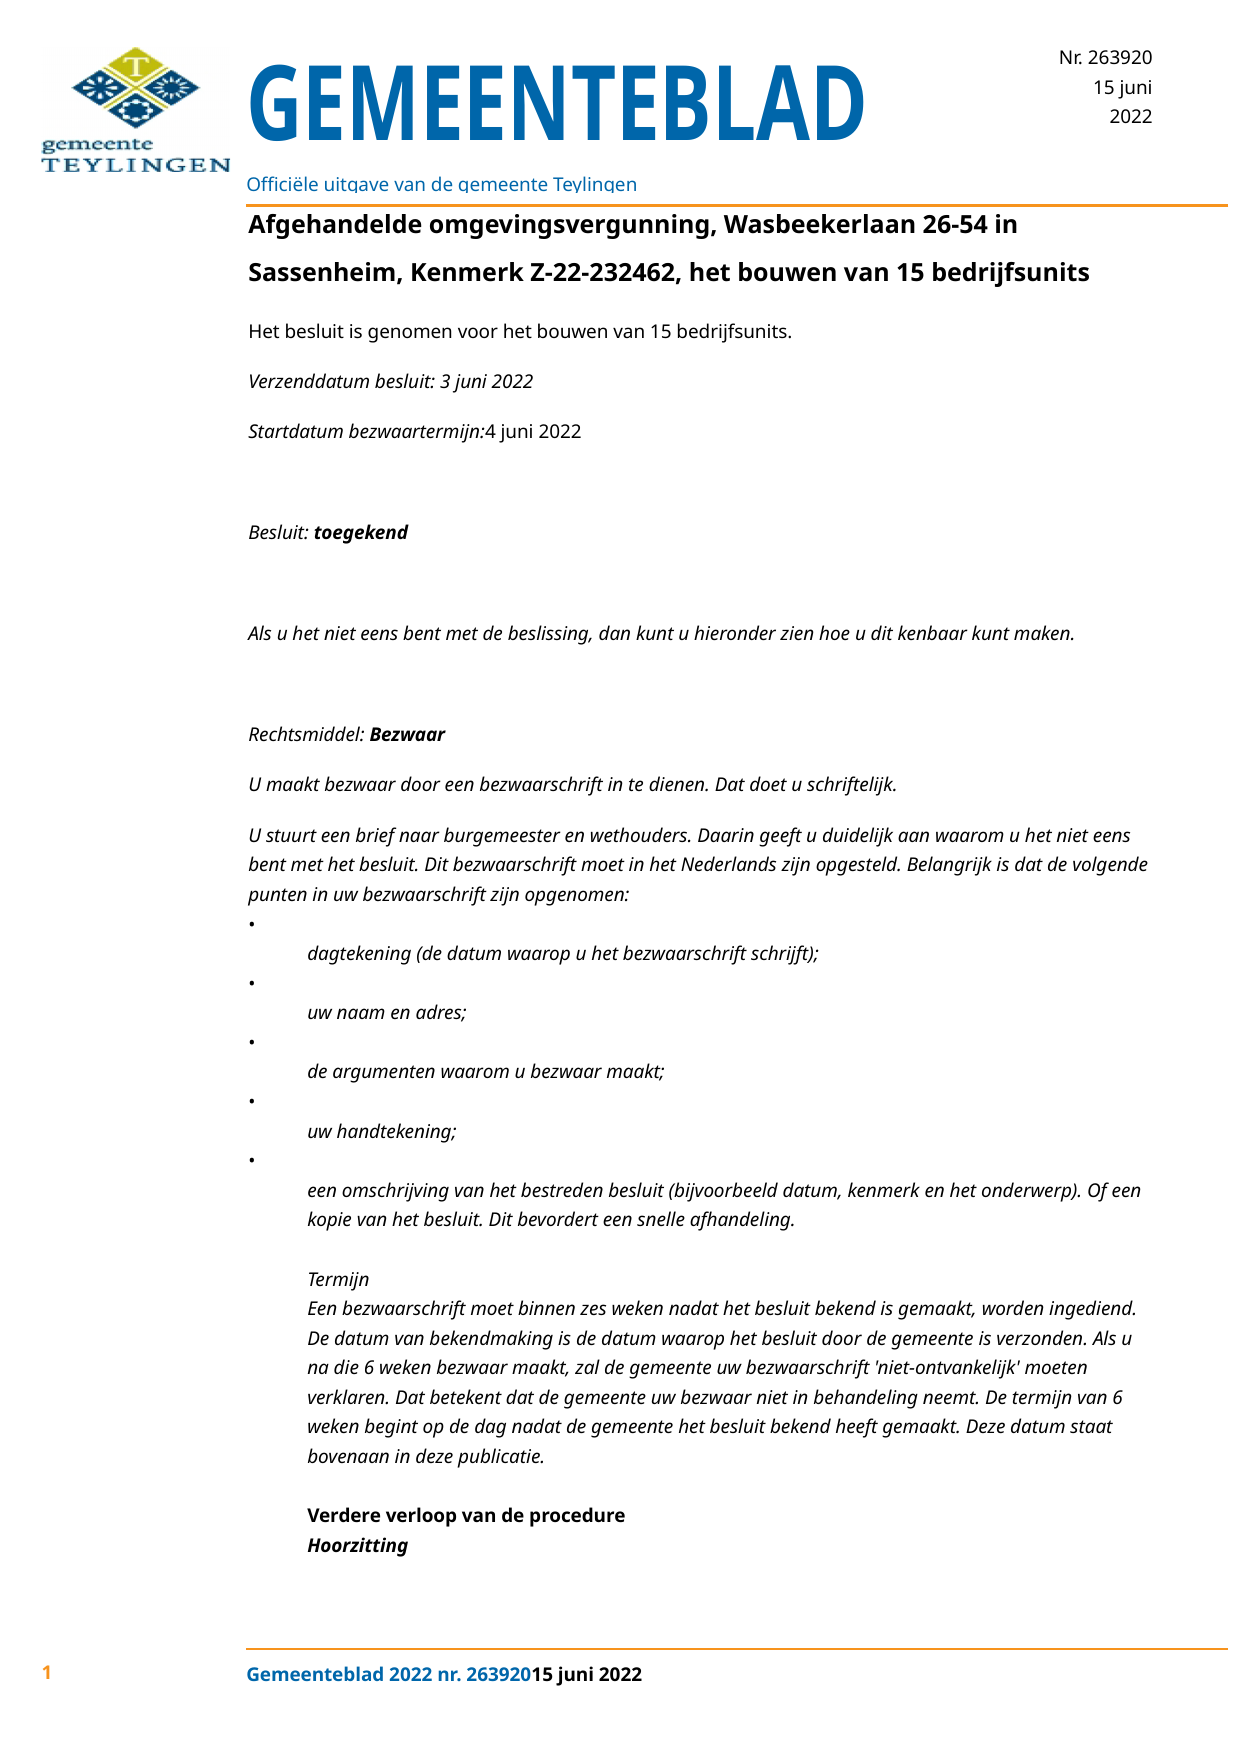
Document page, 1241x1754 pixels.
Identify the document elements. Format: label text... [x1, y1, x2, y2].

list uw naam en adres; [248, 999, 1152, 1025]
text Startdatum bezwaartermijn:4 juni 2022 [248, 419, 1152, 444]
list uw handtekening; [248, 1118, 1152, 1144]
text Besluit: toegekend [248, 519, 1152, 545]
text Rechtsmiddel: Bezwaar [248, 721, 1152, 747]
text U maakt bezwaar door een bezwaarschrift in te dienen. Dat doet u schriftelijk. [248, 772, 1152, 797]
list dagtekening (de datum waarop u het bezwaarschrift schrijft); [248, 940, 1152, 966]
list Hoorzitting [248, 1532, 1152, 1558]
text Als u het niet eens bent met de beslissing, dan kunt u hieronder zien hoe u dit kenbaar kunt maken. [248, 620, 1152, 646]
list Een bezwaarschrift moet binnen zes weken nadat het besluit bekend is gemaakt, worden ingediend. De datum van bekendmaking is de datum waarop het besluit door de gemeente is verzonden. Als u na die 6 weken bezwaar maakt, zal de gemeente uw bezwaarschrift 'niet-ontvankelijk' moeten verklaren. Dat betekent dat de gemeente uw bezwaar niet in behandeling neemt. De termijn van 6 weken begint op de dag nadat de gemeente het besluit bekend heeft gemaakt. Deze datum staat bovenaan in deze publicatie. [248, 1295, 1152, 1469]
text Afgehandelde omgevingsvergunning, Wasbeekerlaan 26-54 in Sassenheim, Kenmerk Z-22-232462, het bouwen van 15 bedrijfsunits [248, 207, 1152, 288]
picture [41, 47, 231, 172]
text U stuurt een brief naar burgemeester en wethouders. Daarin geeft u duidelijk aan waarom u het niet eens bent met het besluit. Dit bezwaarschrift moet in het Nederlands zijn opgesteld. Belangrijk is dat de volgende punten in uw bezwaarschrift zijn opgenomen: [248, 822, 1152, 907]
list Termijn [248, 1266, 1152, 1292]
list de argumenten waarom u bezwaar maakt; [248, 1059, 1152, 1084]
list een omschrijving van het bestreden besluit (bijvoorbeeld datum, kenmerk en het onderwerp). Of een kopie van het besluit. Dit bevordert een snelle afhandeling. [248, 1177, 1152, 1232]
text Verzenddatum besluit: 3 juni 2022 [248, 368, 1152, 394]
text Het besluit is genomen voor het bouwen van 15 bedrijfsunits. [248, 318, 1152, 344]
list Verdere verloop van de procedure [248, 1502, 1152, 1528]
